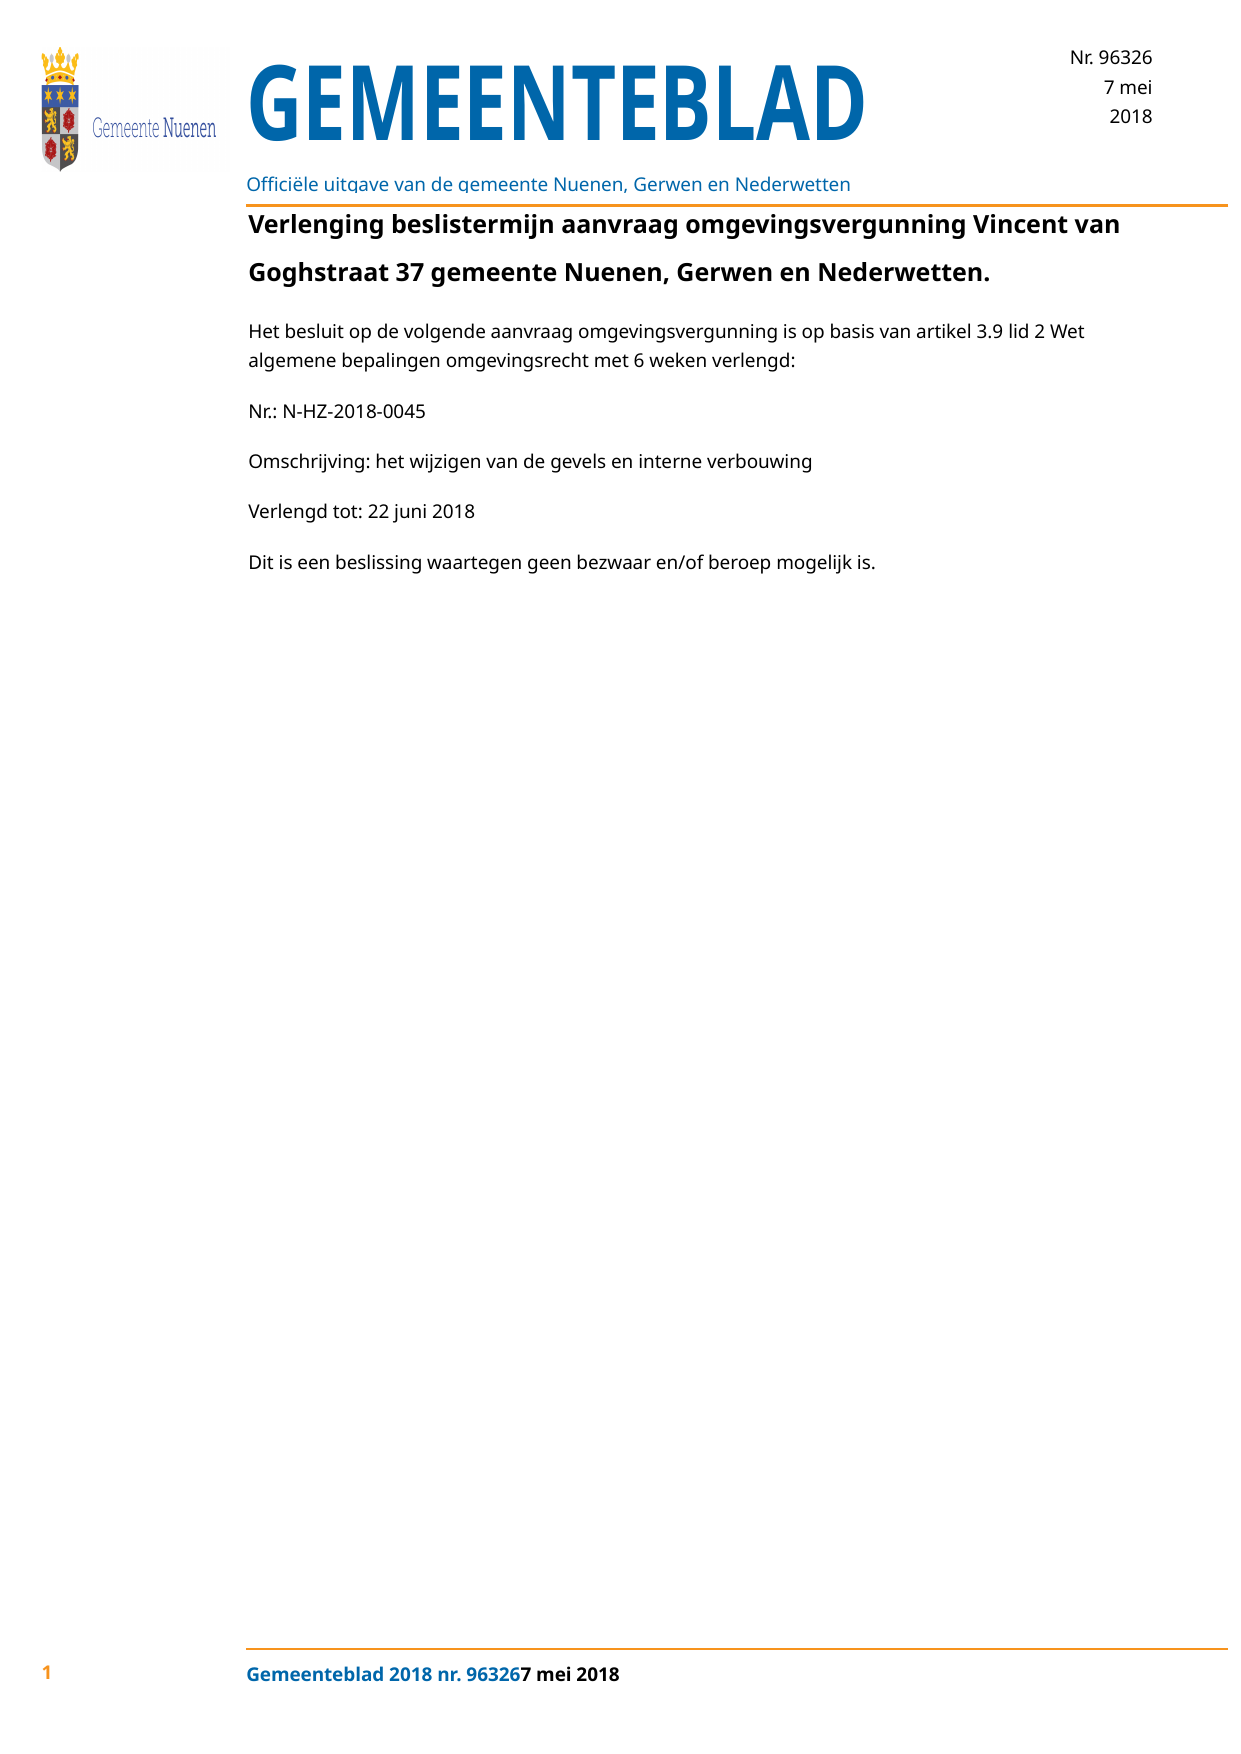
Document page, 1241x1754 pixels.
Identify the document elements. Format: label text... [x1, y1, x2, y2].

text Verlengd tot: 22 juni 2018 [248, 499, 1152, 524]
text Omschrijving: het wijzigen van de gevels en interne verbouwing [248, 448, 1152, 474]
text Dit is een beslissing waartegen geen bezwaar en/of beroep mogelijk is. [248, 549, 1152, 575]
text Nr.: N-HZ-2018-0045 [248, 398, 1152, 424]
text Het besluit op de volgende aanvraag omgevingsvergunning is op basis van artikel 3.9 lid 2 Wet algemene bepalingen omgevingsrecht met 6 weken verlengd: [248, 318, 1152, 373]
text Verlenging beslistermijn aanvraag omgevingsvergunning Vincent van Goghstraat 37 gemeente Nuenen, Gerwen en Nederwetten. [248, 207, 1152, 288]
picture [41, 47, 231, 172]
